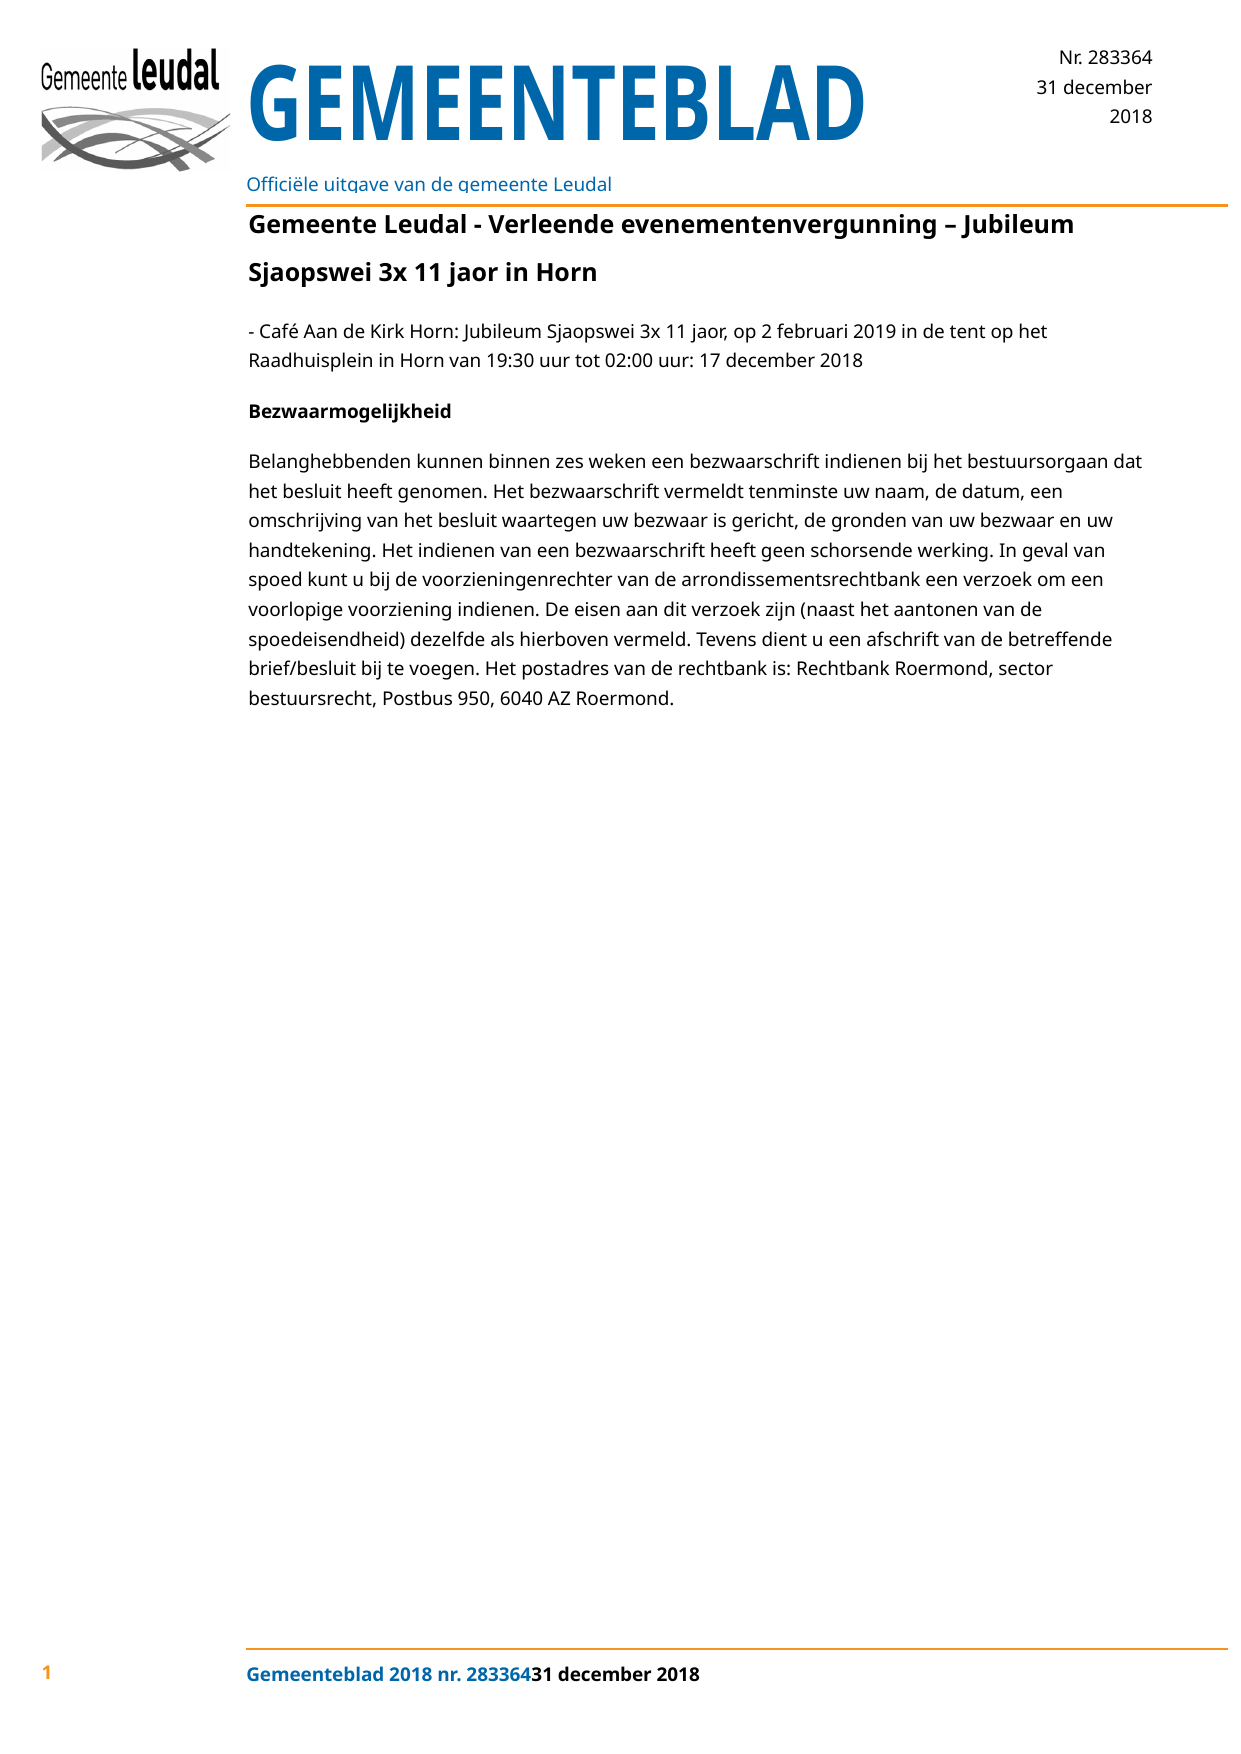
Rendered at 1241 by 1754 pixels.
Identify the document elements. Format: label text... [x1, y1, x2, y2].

text Bezwaarmogelijkheid [248, 398, 1152, 424]
text - Café Aan de Kirk Horn: Jubileum Sjaopswei 3x 11 jaor, op 2 februari 2019 in de tent op het Raadhuisplein in Horn van 19:30 uur tot 02:00 uur: 17 december 2018 [248, 318, 1152, 373]
text Gemeente Leudal - Verleende evenementenvergunning – Jubileum Sjaopswei 3x 11 jaor in Horn [248, 207, 1152, 288]
text Belanghebbenden kunnen binnen zes weken een bezwaarschrift indienen bij het bestuursorgaan dat het besluit heeft genomen. Het bezwaarschrift vermeldt tenminste uw naam, de datum, een omschrijving van het besluit waartegen uw bezwaar is gericht, de gronden van uw bezwaar en uw handtekening. Het indienen van een bezwaarschrift heeft geen schorsende werking. In geval van spoed kunt u bij de voorzieningenrechter van de arrondissementsrechtbank een verzoek om een voorlopige voorziening indienen. De eisen aan dit verzoek zijn (naast het aantonen van de spoedeisendheid) dezelfde als hierboven vermeld. Tevens dient u een afschrift van de betreffende brief/besluit bij te voegen. Het postadres van de rechtbank is: Rechtbank Roermond, sector bestuursrecht, Postbus 950, 6040 AZ Roermond. [248, 448, 1152, 711]
picture [41, 47, 231, 172]
